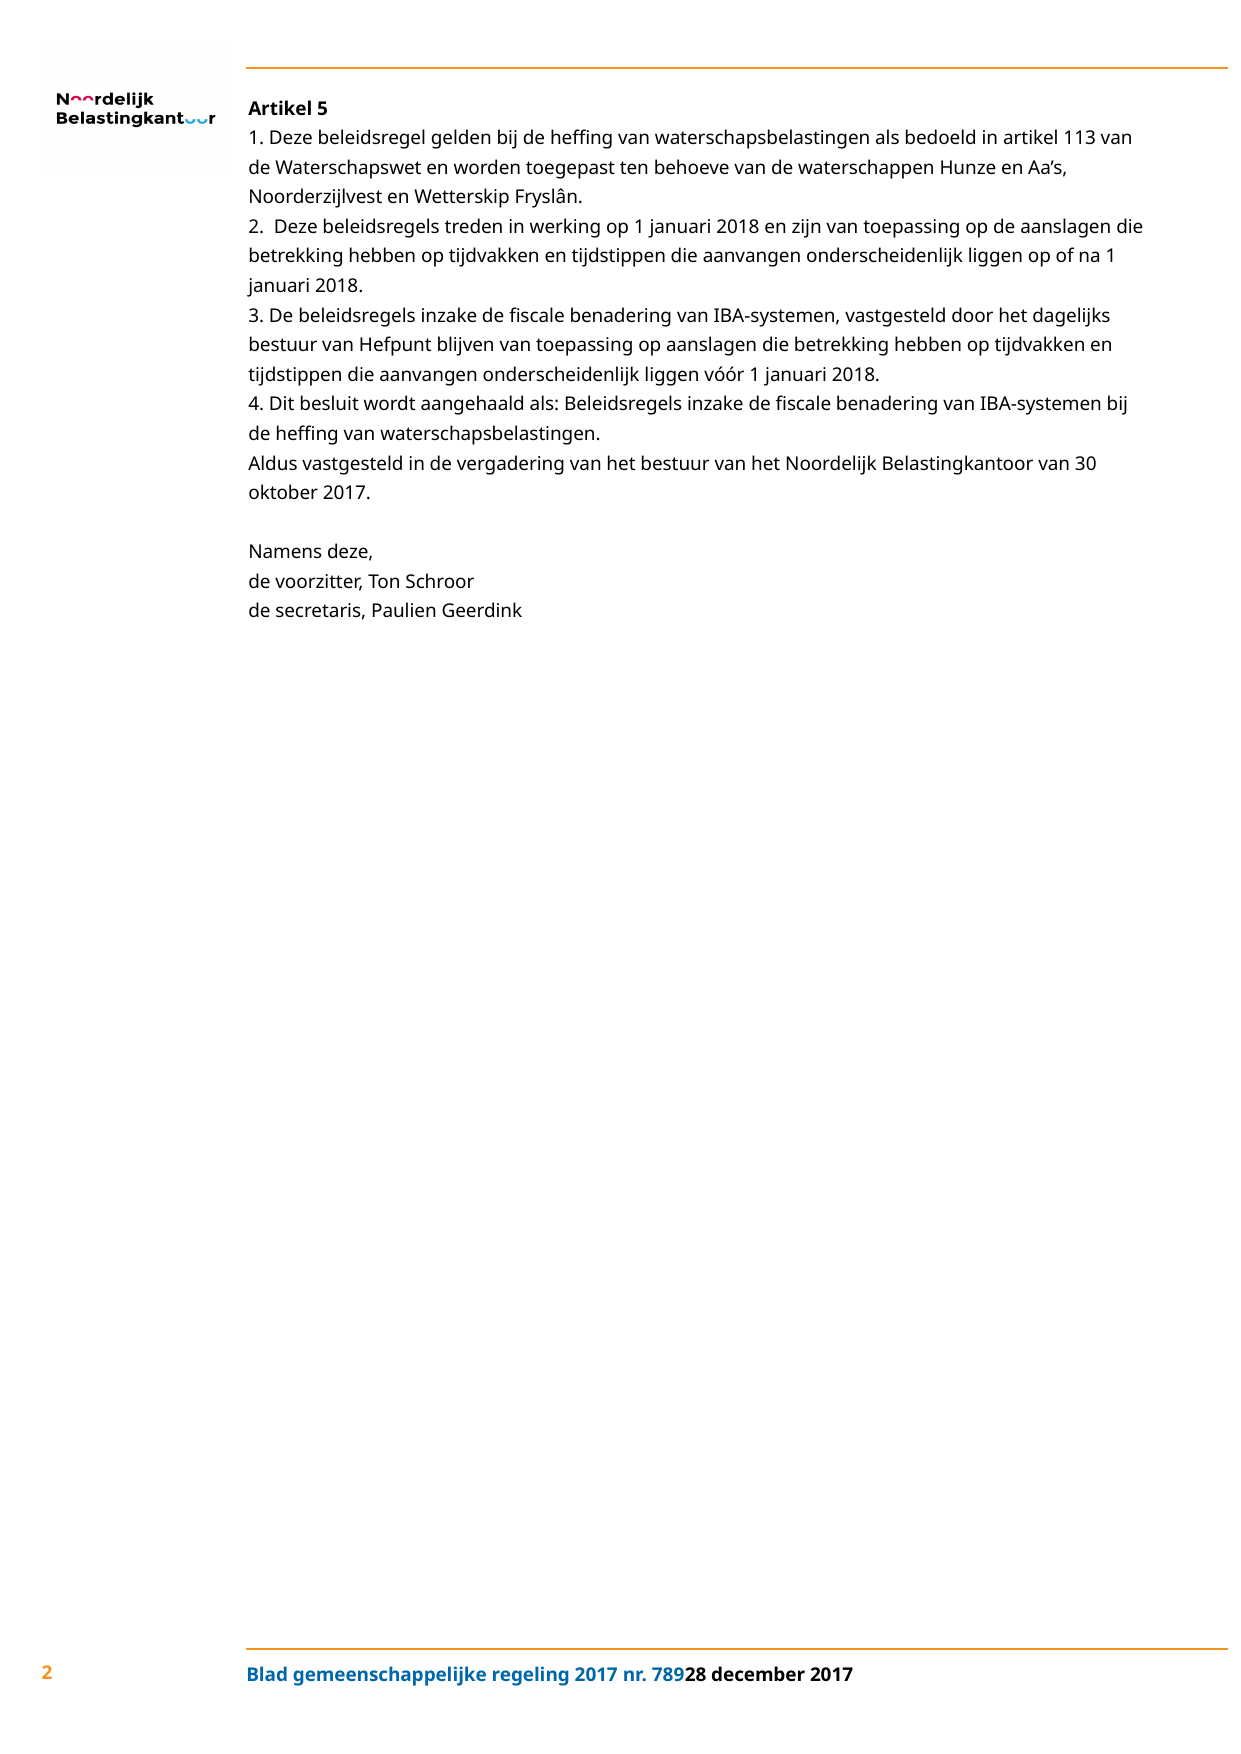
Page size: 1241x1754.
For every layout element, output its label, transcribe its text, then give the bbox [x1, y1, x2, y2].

text de voorzitter, Ton Schroor [248, 568, 1152, 594]
text Namens deze, [248, 538, 1152, 564]
text 2. Deze beleidsregels treden in werking op 1 januari 2018 en zijn van toepassing op de aanslagen die betrekking hebben op tijdvakken en tijdstippen die aanvangen onderscheidenlijk liggen op of na 1 januari 2018. [248, 213, 1152, 298]
text 4. Dit besluit wordt aangehaald als: Beleidsregels inzake de fiscale benadering van IBA-systemen bij de heffing van waterschapsbelastingen. [248, 391, 1152, 446]
text Artikel 5 [248, 95, 1152, 121]
text Aldus vastgesteld in de vergadering van het bestuur van het Noordelijk Belastingkantoor van 30 oktober 2017. [248, 450, 1152, 505]
text 1. Deze beleidsregel gelden bij de heffing van waterschapsbelastingen als bedoeld in artikel 113 van de Waterschapswet en worden toegepast ten behoeve van de waterschappen Hunze en Aa’s, Noorderzijlvest en Wetterskip Fryslân. [248, 124, 1152, 209]
picture [41, 47, 231, 172]
text de secretaris, Paulien Geerdink [248, 598, 1152, 623]
text 3. De beleidsregels inzake de fiscale benadering van IBA-systemen, vastgesteld door het dagelijks bestuur van Hefpunt blijven van toepassing op aanslagen die betrekking hebben op tijdvakken en tijdstippen die aanvangen onderscheidenlijk liggen vóór 1 januari 2018. [248, 302, 1152, 387]
